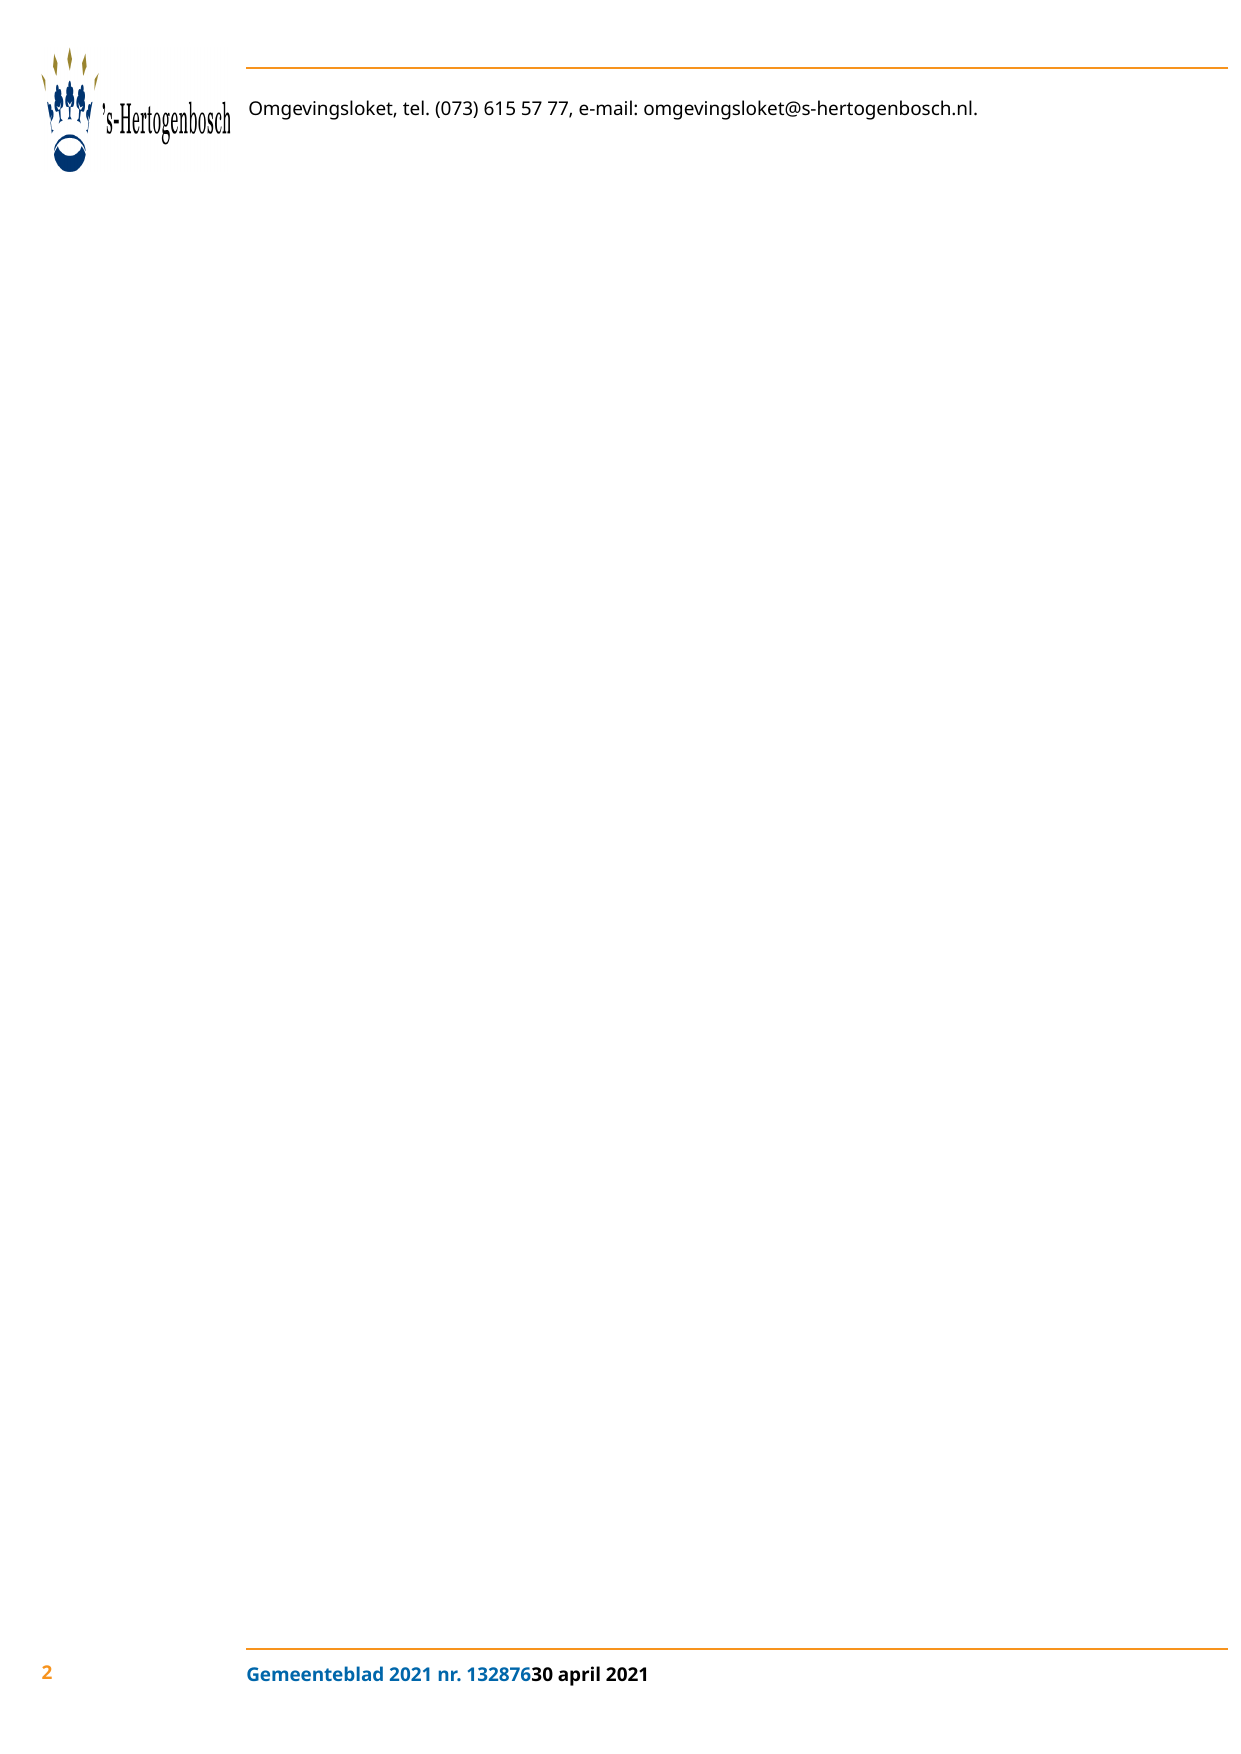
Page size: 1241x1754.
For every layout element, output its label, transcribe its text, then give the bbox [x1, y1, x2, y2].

picture [41, 47, 231, 172]
text Omgevingsloket, tel. (073) 615 57 77, e-mail: omgevingsloket@s-hertogenbosch.nl. [248, 95, 1152, 121]
